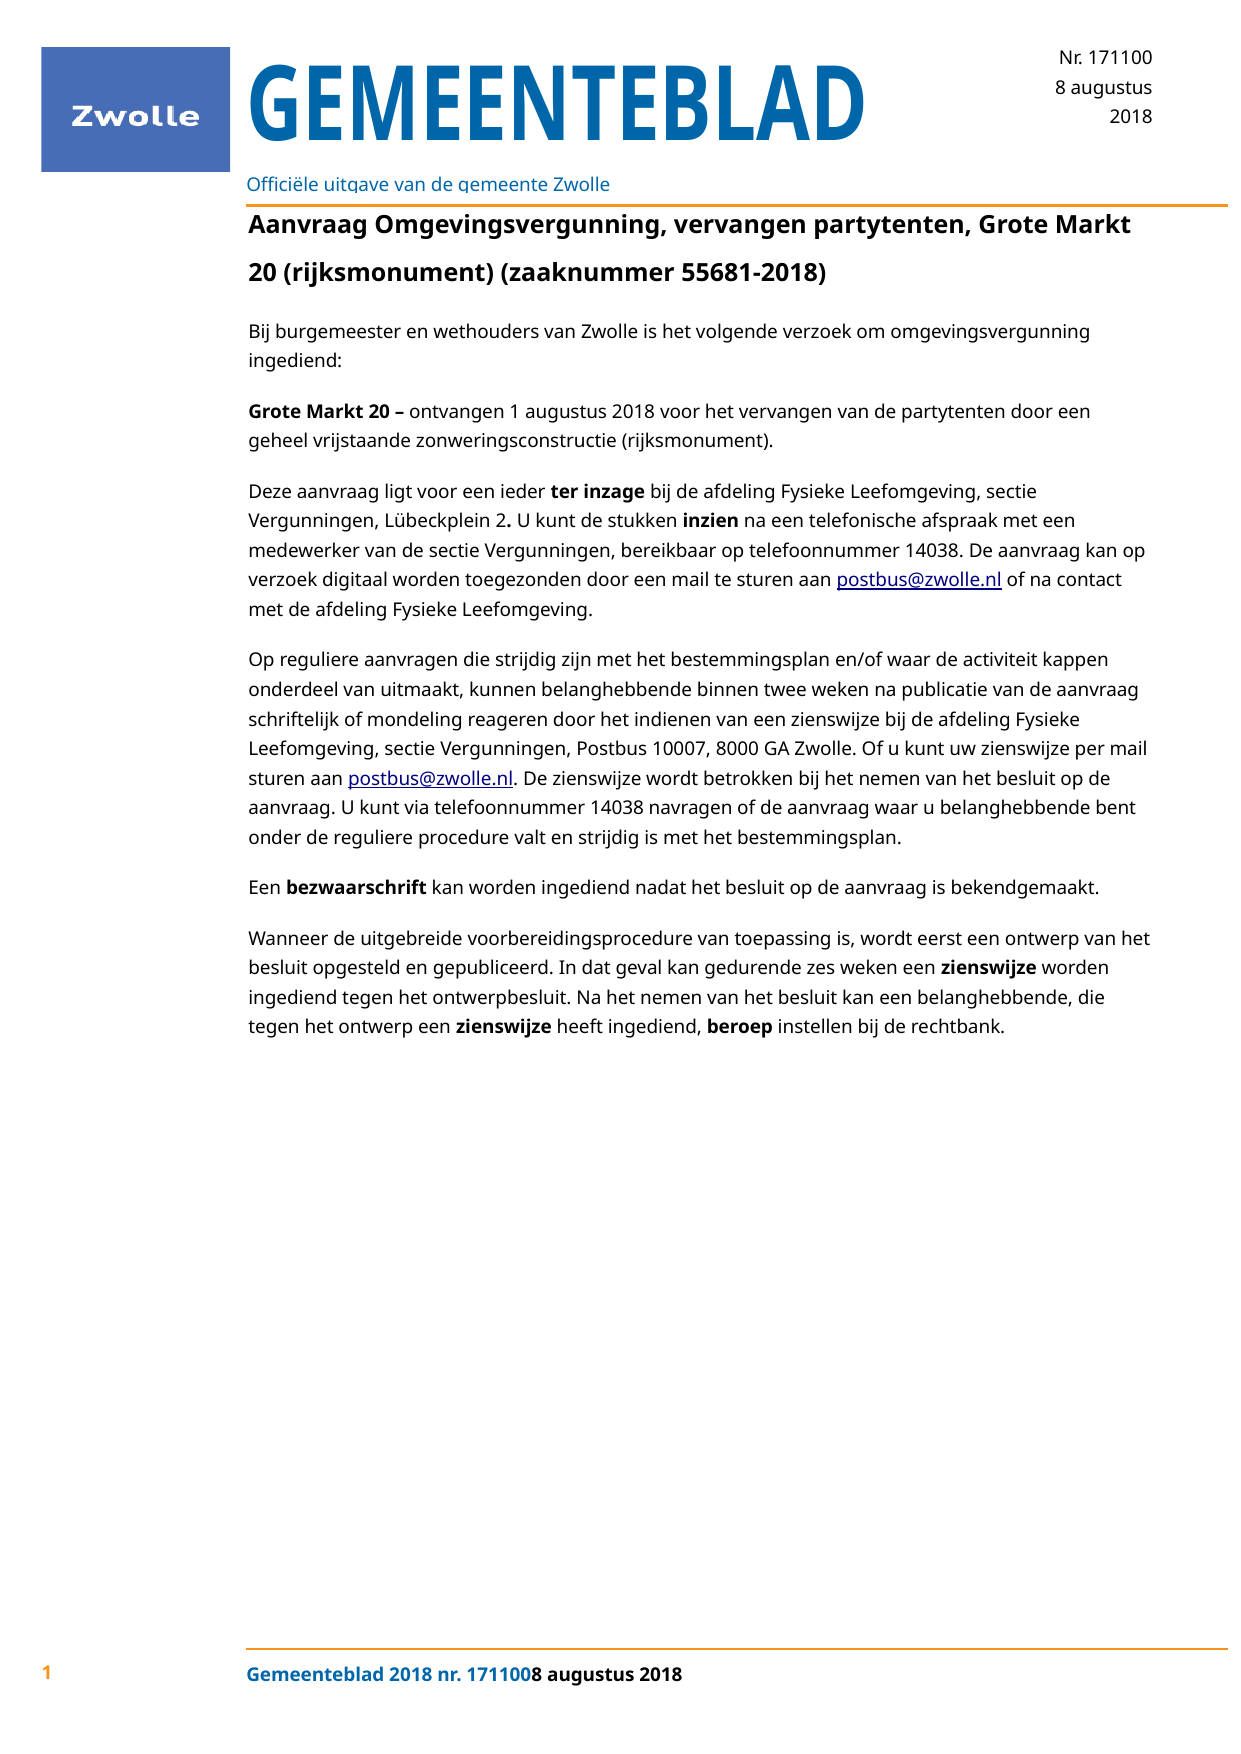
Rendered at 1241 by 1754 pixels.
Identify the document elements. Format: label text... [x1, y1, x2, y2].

text Op reguliere aanvragen die strijdig zijn met het bestemmingsplan en/of waar de activiteit kappen onderdeel van uitmaakt, kunnen belanghebbende binnen twee weken na publicatie van de aanvraag schriftelijk of mondeling reageren door het indienen van een zienswijze bij de afdeling Fysieke Leefomgeving, sectie Vergunningen, Postbus 10007, 8000 GA Zwolle. Of u kunt uw zienswijze per mail sturen aan postbus@zwolle.nl. De zienswijze wordt betrokken bij het nemen van het besluit op de aanvraag. U kunt via telefoonnummer 14038 navragen of de aanvraag waar u belanghebbende bent onder de reguliere procedure valt en strijdig is met het bestemmingsplan. [248, 647, 1152, 850]
picture [41, 47, 231, 172]
text Wanneer de uitgebreide voorbereidingsprocedure van toepassing is, wordt eerst een ontwerp van het besluit opgesteld en gepubliceerd. In dat geval kan gedurende zes weken een zienswijze worden ingediend tegen het ontwerpbesluit. Na het nemen van het besluit kan een belanghebbende, die tegen het ontwerp een zienswijze heeft ingediend, beroep instellen bij de rechtbank. [248, 925, 1152, 1039]
text Grote Markt 20 – ontvangen 1 augustus 2018 voor het vervangen van de partytenten door een geheel vrijstaande zonweringsconstructie (rijksmonument). [248, 398, 1152, 453]
text Bij burgemeester en wethouders van Zwolle is het volgende verzoek om omgevingsvergunning ingediend: [248, 318, 1152, 373]
text Deze aanvraag ligt voor een ieder ter inzage bij de afdeling Fysieke Leefomgeving, sectie Vergunningen, Lübeckplein 2. U kunt de stukken inzien na een telefonische afspraak met een medewerker van de sectie Vergunningen, bereikbaar op telefoonnummer 14038. De aanvraag kan op verzoek digitaal worden toegezonden door een mail te sturen aan postbus@zwolle.nl of na contact met de afdeling Fysieke Leefomgeving. [248, 478, 1152, 622]
text Een bezwaarschrift kan worden ingediend nadat het besluit op de aanvraag is bekendgemaakt. [248, 874, 1152, 900]
text Aanvraag Omgevingsvergunning, vervangen partytenten, Grote Markt 20 (rijksmonument) (zaaknummer 55681-2018) [248, 207, 1152, 288]
